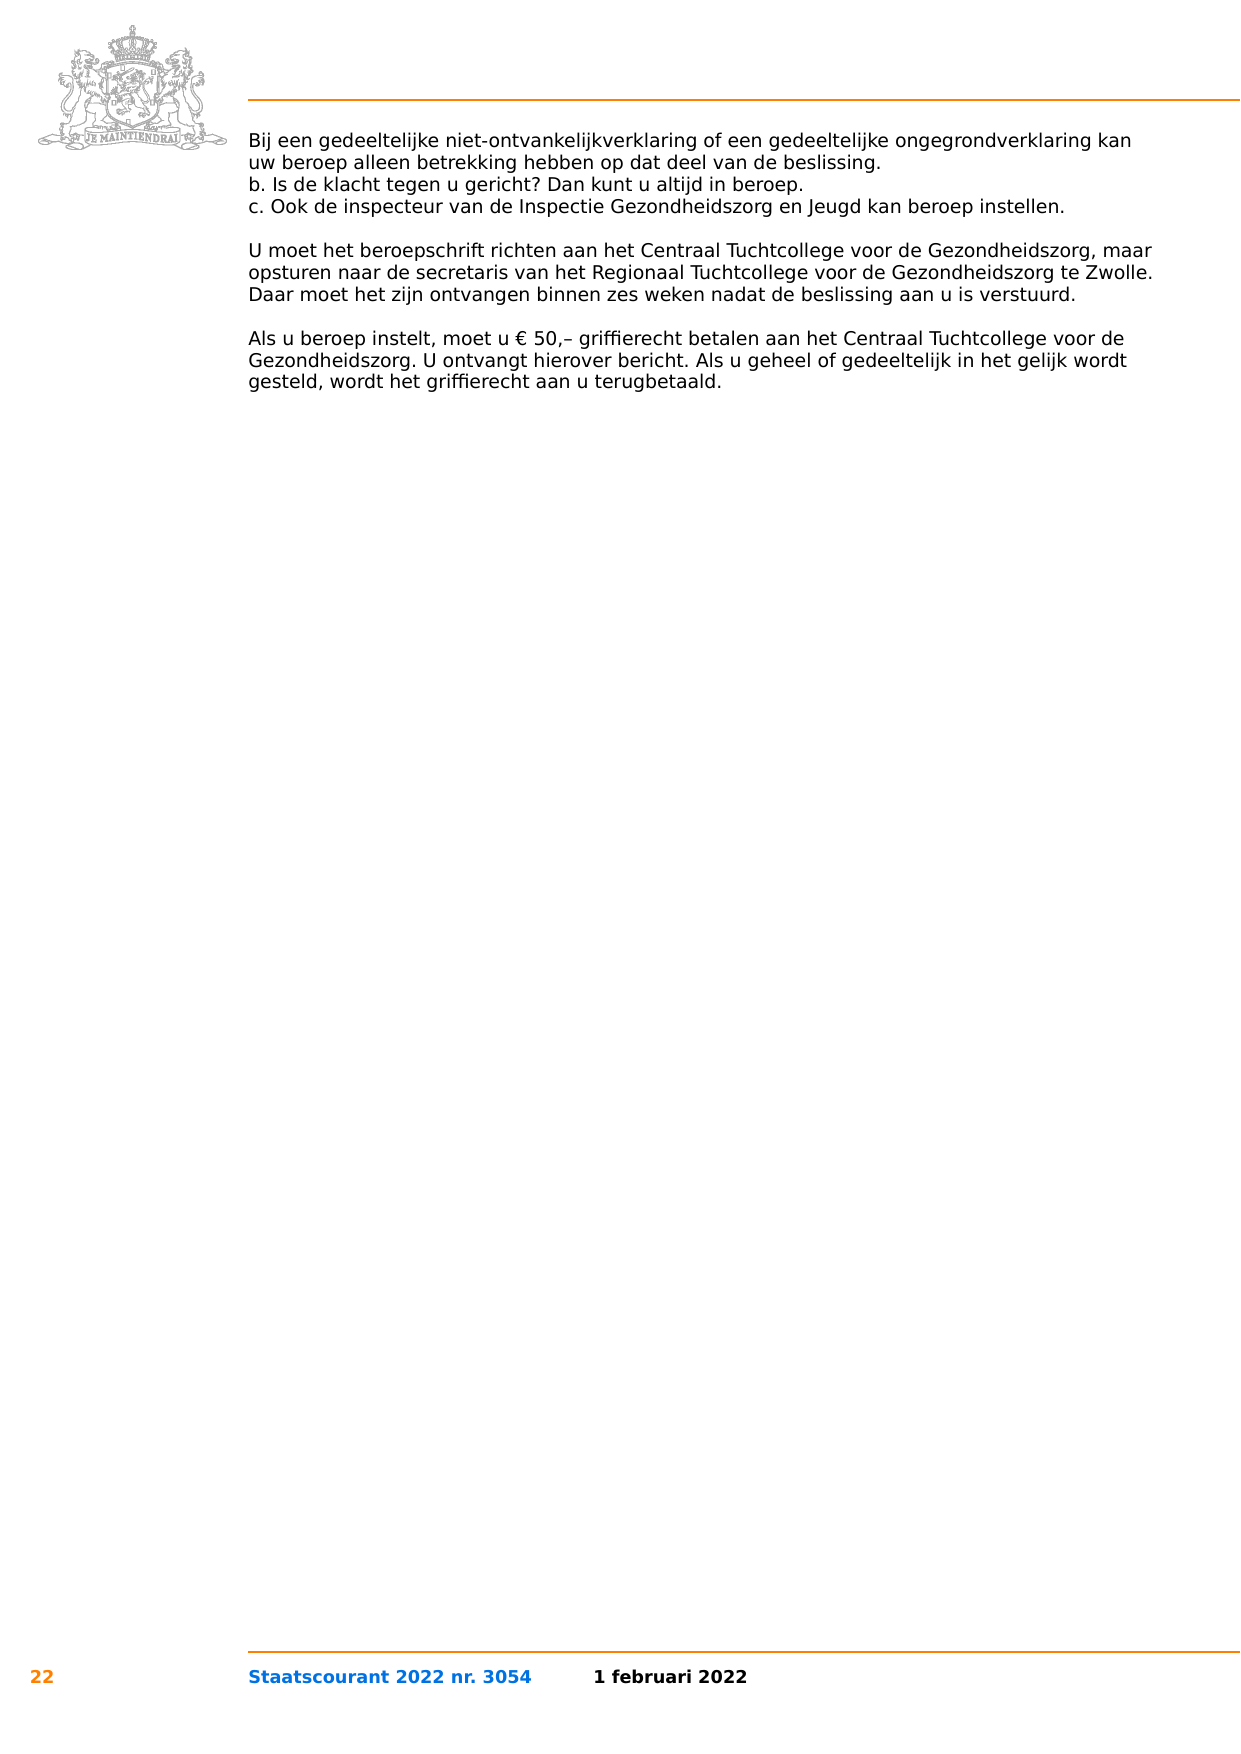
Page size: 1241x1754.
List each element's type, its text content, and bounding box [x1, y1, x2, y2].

text Als u beroep instelt, moet u € 50,– griffierecht betalen aan het Centraal Tuchtcollege voor de Gezondheidszorg. U ontvangt hierover bericht. Als u geheel of gedeeltelijk in het gelijk wordt gesteld, wordt het griffierecht aan u terugbetaald. [248, 327, 1163, 393]
text Bij een gedeeltelijke niet-ontvankelijkverklaring of een gedeeltelijke ongegrondverklaring kan uw beroep alleen betrekking hebben op dat deel van de beslissing. [248, 130, 1163, 174]
picture [38, 25, 227, 150]
text c. Ook de inspecteur van de Inspectie Gezondheidszorg en Jeugd kan beroep instellen. [248, 196, 1163, 218]
text b. Is de klacht tegen u gericht? Dan kunt u altijd in beroep. [248, 174, 1163, 196]
text U moet het beroepschrift richten aan het Centraal Tuchtcollege voor de Gezondheidszorg, maar opsturen naar de secretaris van het Regionaal Tuchtcollege voor de Gezondheidszorg te Zwolle. Daar moet het zijn ontvangen binnen zes weken nadat de beslissing aan u is verstuurd. [248, 240, 1163, 306]
